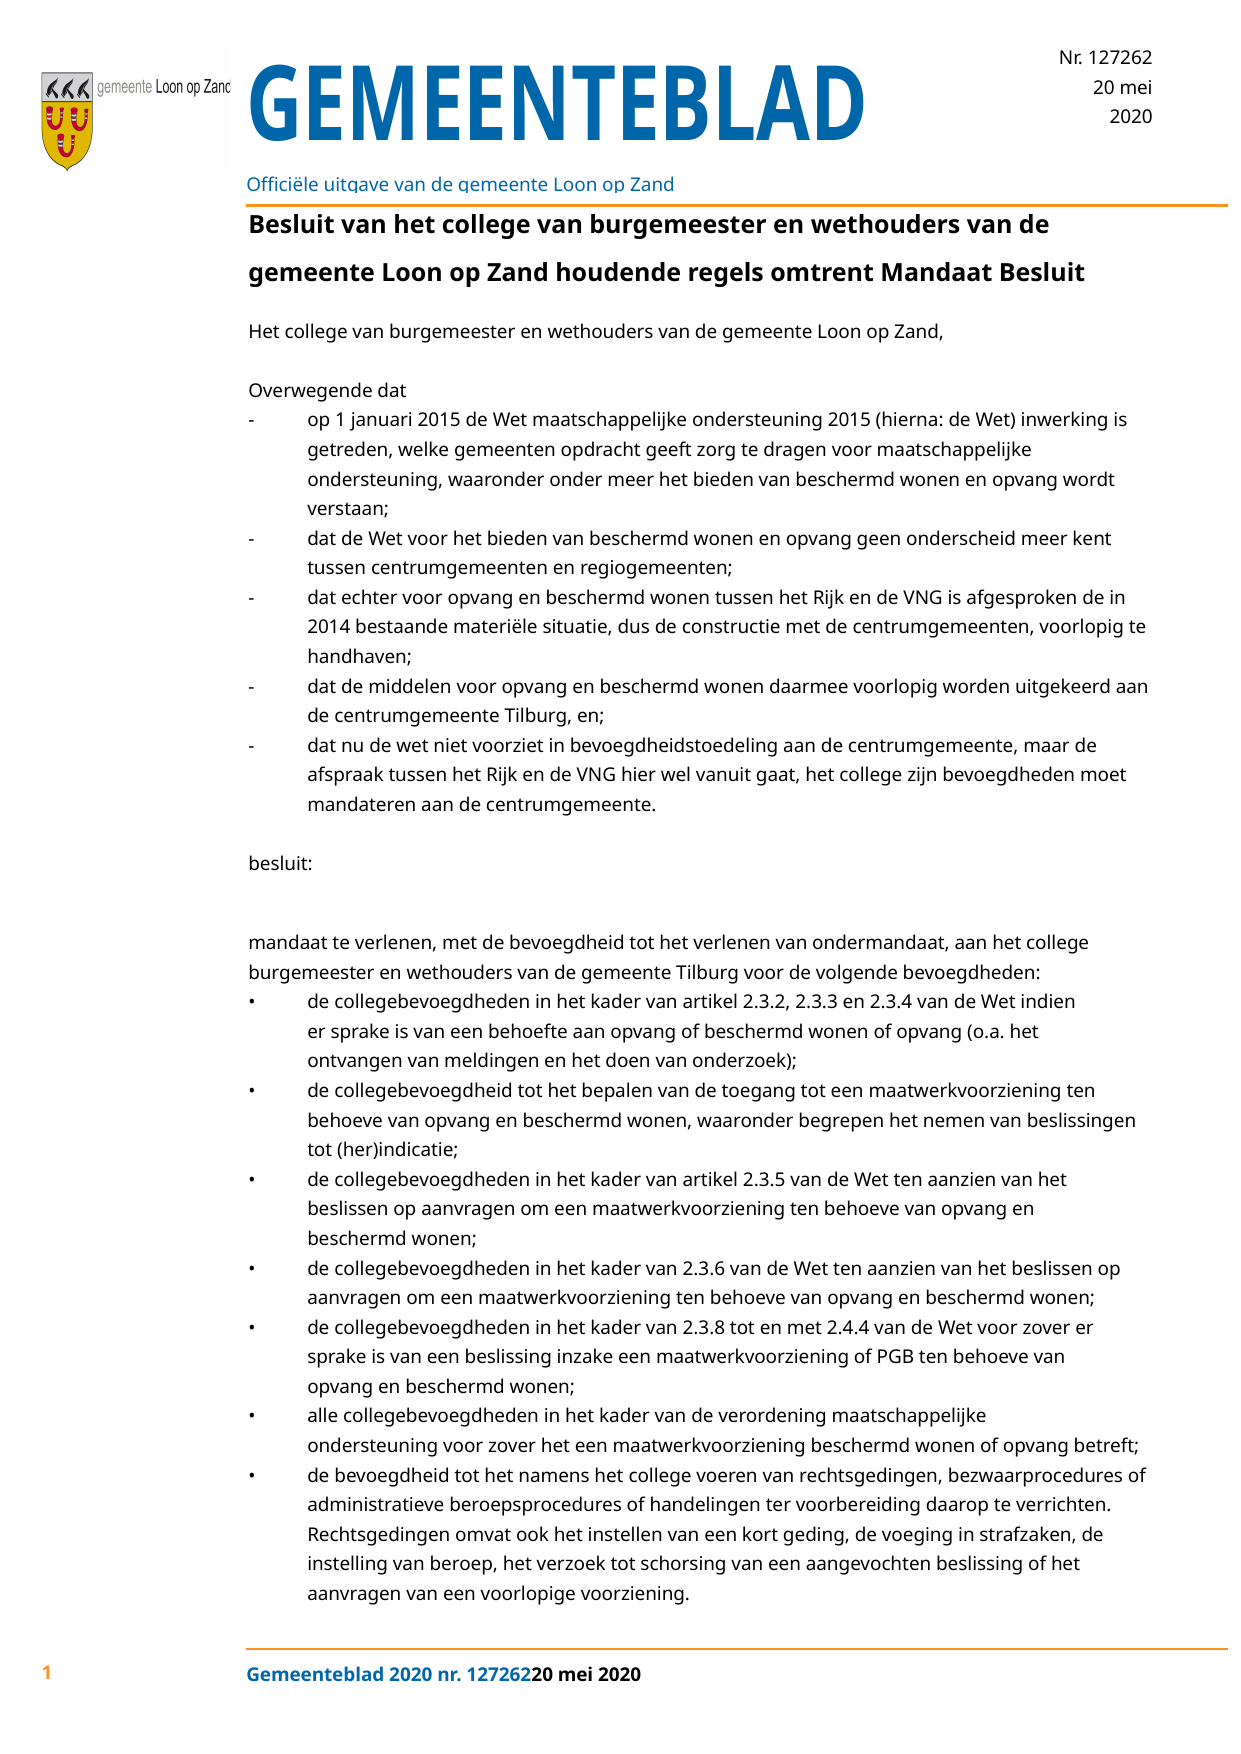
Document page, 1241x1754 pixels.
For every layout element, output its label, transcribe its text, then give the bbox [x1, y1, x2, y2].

list opvang en beschermd wonen; [248, 1373, 1152, 1399]
list dat de middelen voor opvang en beschermd wonen daarmee voorlopig worden uitgekeerd aan de centrumgemeente Tilburg, en; [248, 673, 1152, 728]
list de collegebevoegdheden in het kader van artikel 2.3.2, 2.3.3 en 2.3.4 van de Wet indien [248, 988, 1152, 1014]
list de collegebevoegdheden in het kader van 2.3.6 van de Wet ten aanzien van het beslissen op aanvragen om een maatwerkvoorziening ten behoeve van opvang en beschermd wonen; [248, 1255, 1152, 1310]
list dat echter voor opvang en beschermd wonen tussen het Rijk en de VNG is afgesproken de in 2014 bestaande materiële situatie, dus de constructie met de centrumgemeenten, voorlopig te handhaven; [248, 584, 1152, 669]
text Overwegende dat [248, 377, 1152, 403]
text Besluit van het college van burgemeester en wethouders van de gemeente Loon op Zand houdende regels omtrent Mandaat Besluit [248, 207, 1152, 288]
list dat nu de wet niet voorziet in bevoegdheidstoedeling aan de centrumgemeente, maar de afspraak tussen het Rijk en de VNG hier wel vanuit gaat, het college zijn bevoegdheden moet mandateren aan de centrumgemeente. [248, 732, 1152, 817]
list de collegebevoegdheden in het kader van artikel 2.3.5 van de Wet ten aanzien van het [248, 1166, 1152, 1192]
text mandaat te verlenen, met de bevoegdheid tot het verlenen van ondermandaat, aan het college burgemeester en wethouders van de gemeente Tilburg voor de volgende bevoegdheden: [248, 929, 1152, 984]
picture [41, 47, 231, 172]
list behoeve van opvang en beschermd wonen, waaronder begrepen het nemen van beslissingen tot (her)indicatie; [248, 1107, 1152, 1162]
list alle collegebevoegdheden in het kader van de verordening maatschappelijke [248, 1403, 1152, 1428]
list beschermd wonen; [248, 1225, 1152, 1251]
list er sprake is van een behoefte aan opvang of beschermd wonen of opvang (o.a. het [248, 1018, 1152, 1044]
text Het college van burgemeester en wethouders van de gemeente Loon op Zand, [248, 318, 1152, 344]
list beslissen op aanvragen om een maatwerkvoorziening ten behoeve van opvang en [248, 1196, 1152, 1221]
list de bevoegdheid tot het namens het college voeren van rechtsgedingen, bezwaarprocedures of administratieve beroepsprocedures of handelingen ter voorbereiding daarop te verrichten. Rechtsgedingen omvat ook het instellen van een kort geding, de voeging in strafzaken, de instelling van beroep, het verzoek tot schorsing van een aangevochten beslissing of het aanvragen van een voorlopige voorziening. [248, 1462, 1152, 1606]
list op 1 januari 2015 de Wet maatschappelijke ondersteuning 2015 (hierna: de Wet) inwerking is getreden, welke gemeenten opdracht geeft zorg te dragen voor maatschappelijke ondersteuning, waaronder onder meer het bieden van beschermd wonen en opvang wordt verstaan; [248, 407, 1152, 521]
list ondersteuning voor zover het een maatwerkvoorziening beschermd wonen of opvang betreft; [248, 1432, 1152, 1458]
text besluit: [248, 850, 1152, 876]
list dat de Wet voor het bieden van beschermd wonen en opvang geen onderscheid meer kent tussen centrumgemeenten en regiogemeenten; [248, 525, 1152, 580]
list de collegebevoegdheden in het kader van 2.3.8 tot en met 2.4.4 van de Wet voor zover er sprake is van een beslissing inzake een maatwerkvoorziening of PGB ten behoeve van [248, 1314, 1152, 1369]
list de collegebevoegdheid tot het bepalen van de toegang tot een maatwerkvoorziening ten [248, 1077, 1152, 1103]
list ontvangen van meldingen en het doen van onderzoek); [248, 1048, 1152, 1073]
